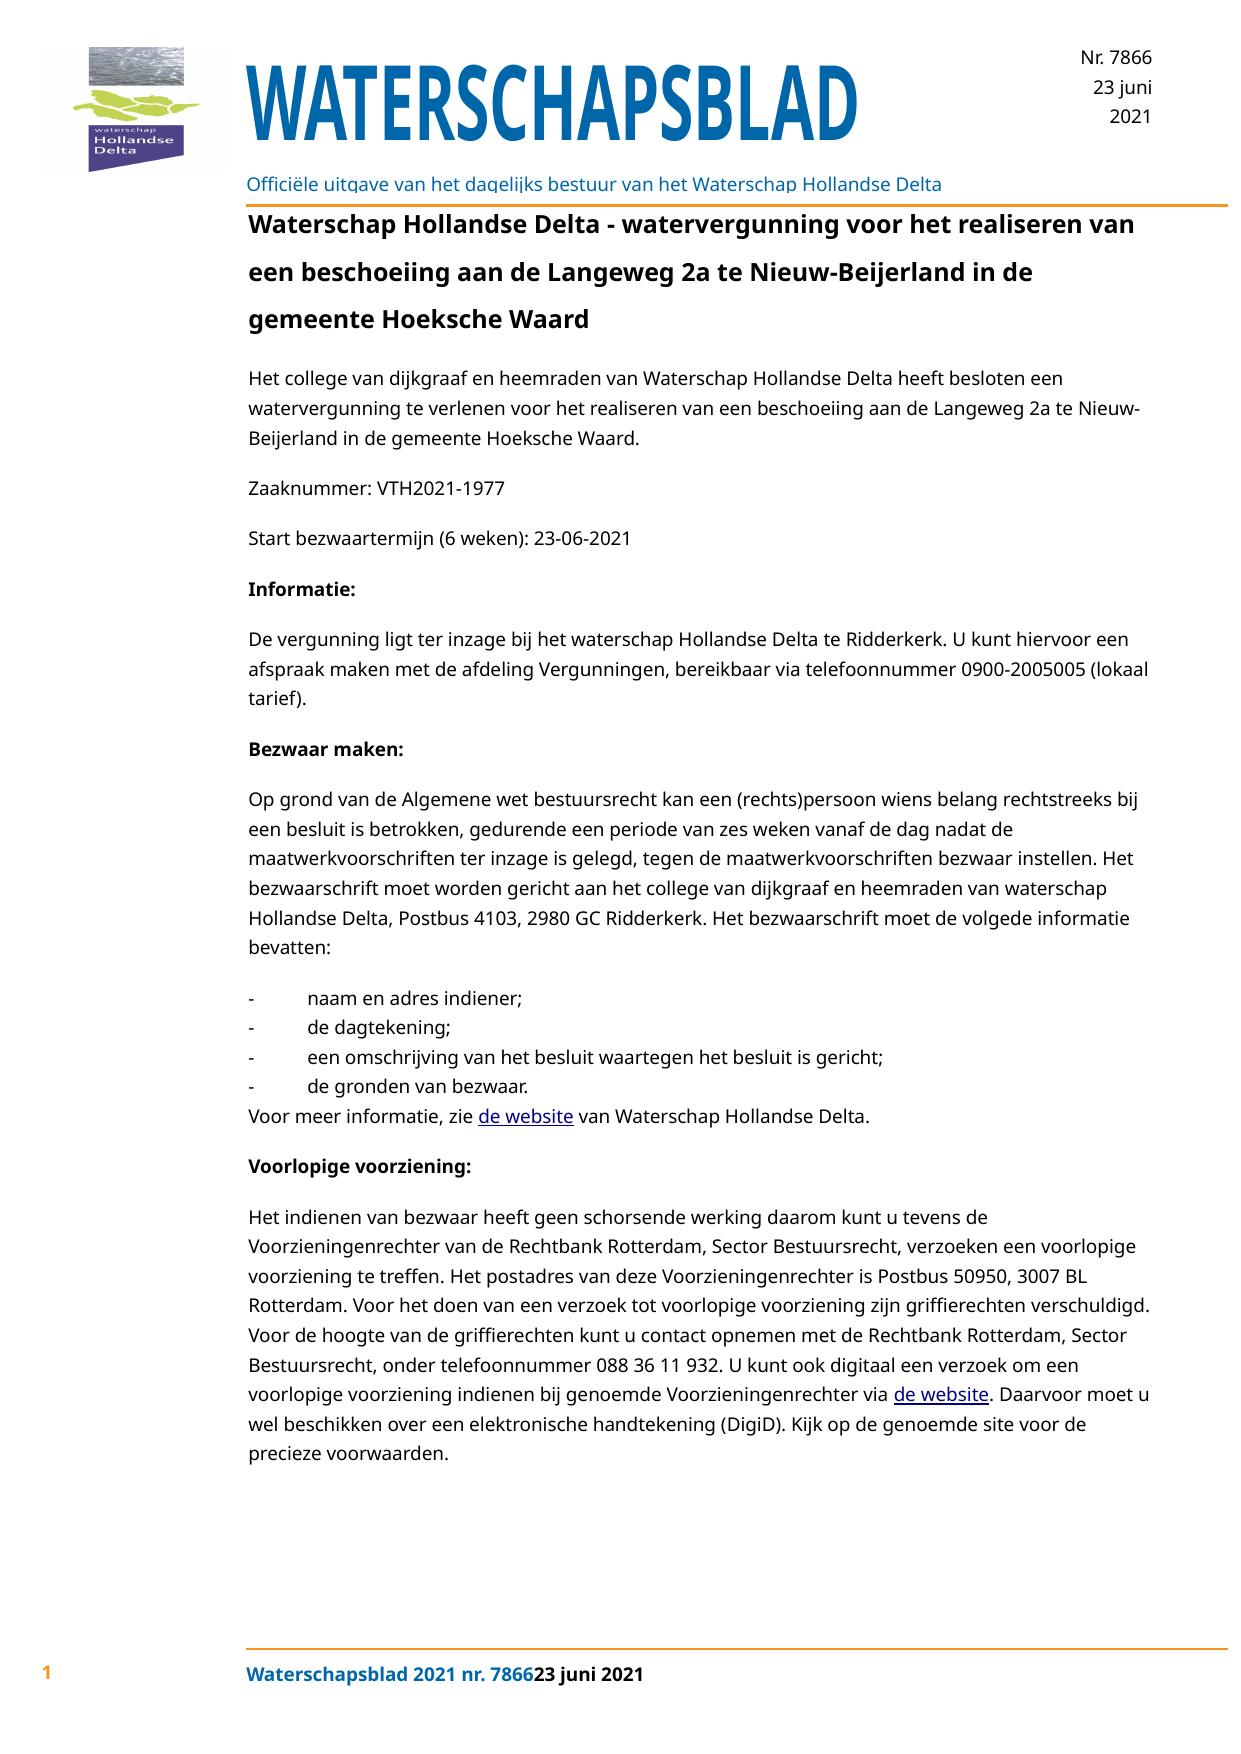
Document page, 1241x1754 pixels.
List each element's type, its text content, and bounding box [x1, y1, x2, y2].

text Zaaknummer: VTH2021-1977 [248, 475, 1152, 501]
text Op grond van de Algemene wet bestuursrecht kan een (rechts)persoon wiens belang rechtstreeks bij een besluit is betrokken, gedurende een periode van zes weken vanaf de dag nadat de maatwerkvoorschriften ter inzage is gelegd, tegen de maatwerkvoorschriften bezwaar instellen. Het bezwaarschrift moet worden gericht aan het college van dijkgraaf en heemraden van waterschap Hollandse Delta, Postbus 4103, 2980 GC Ridderkerk. Het bezwaarschrift moet de volgede informatie bevatten: [248, 786, 1152, 960]
text Waterschap Hollandse Delta - watervergunning voor het realiseren van een beschoeiing aan de Langeweg 2a te Nieuw-Beijerland in de gemeente Hoeksche Waard [248, 207, 1152, 336]
list de gronden van bezwaar. [248, 1073, 1152, 1099]
list een omschrijving van het besluit waartegen het besluit is gericht; [248, 1044, 1152, 1069]
list naam en adres indiener; [248, 985, 1152, 1010]
text Het college van dijkgraaf en heemraden van Waterschap Hollandse Delta heeft besloten een watervergunning te verlenen voor het realiseren van een beschoeiing aan de Langeweg 2a te Nieuw-Beijerland in de gemeente Hoeksche Waard. [248, 366, 1152, 450]
text De vergunning ligt ter inzage bij het waterschap Hollandse Delta te Ridderkerk. U kunt hiervoor een afspraak maken met de afdeling Vergunningen, bereikbaar via telefoonnummer 0900-2005005 (lokaal tarief). [248, 626, 1152, 711]
text Het indienen van bezwaar heeft geen schorsende werking daarom kunt u tevens de Voorzieningenrechter van de Rechtbank Rotterdam, Sector Bestuursrecht, verzoeken een voorlopige voorziening te treffen. Het postadres van deze Voorzieningenrechter is Postbus 50950, 3007 BL Rotterdam. Voor het doen van een verzoek tot voorlopige voorziening zijn griffierechten verschuldigd. Voor de hoogte van de griffierechten kunt u contact opnemen met de Rechtbank Rotterdam, Sector Bestuursrecht, onder telefoonnummer 088 36 11 932. U kunt ook digitaal een verzoek om een voorlopige voorziening indienen bij genoemde Voorzieningenrechter via de website. Daarvoor moet u wel beschikken over een elektronische handtekening (DigiD). Kijk op de genoemde site voor de precieze voorwaarden. [248, 1204, 1152, 1466]
picture [41, 47, 231, 172]
list de dagtekening; [248, 1014, 1152, 1040]
text Bezwaar maken: [248, 736, 1152, 762]
text Voor meer informatie, zie de website van Waterschap Hollandse Delta. [248, 1103, 1152, 1129]
text Voorlopige voorziening: [248, 1153, 1152, 1179]
text Start bezwaartermijn (6 weken): 23-06-2021 [248, 526, 1152, 551]
text Informatie: [248, 576, 1152, 602]
